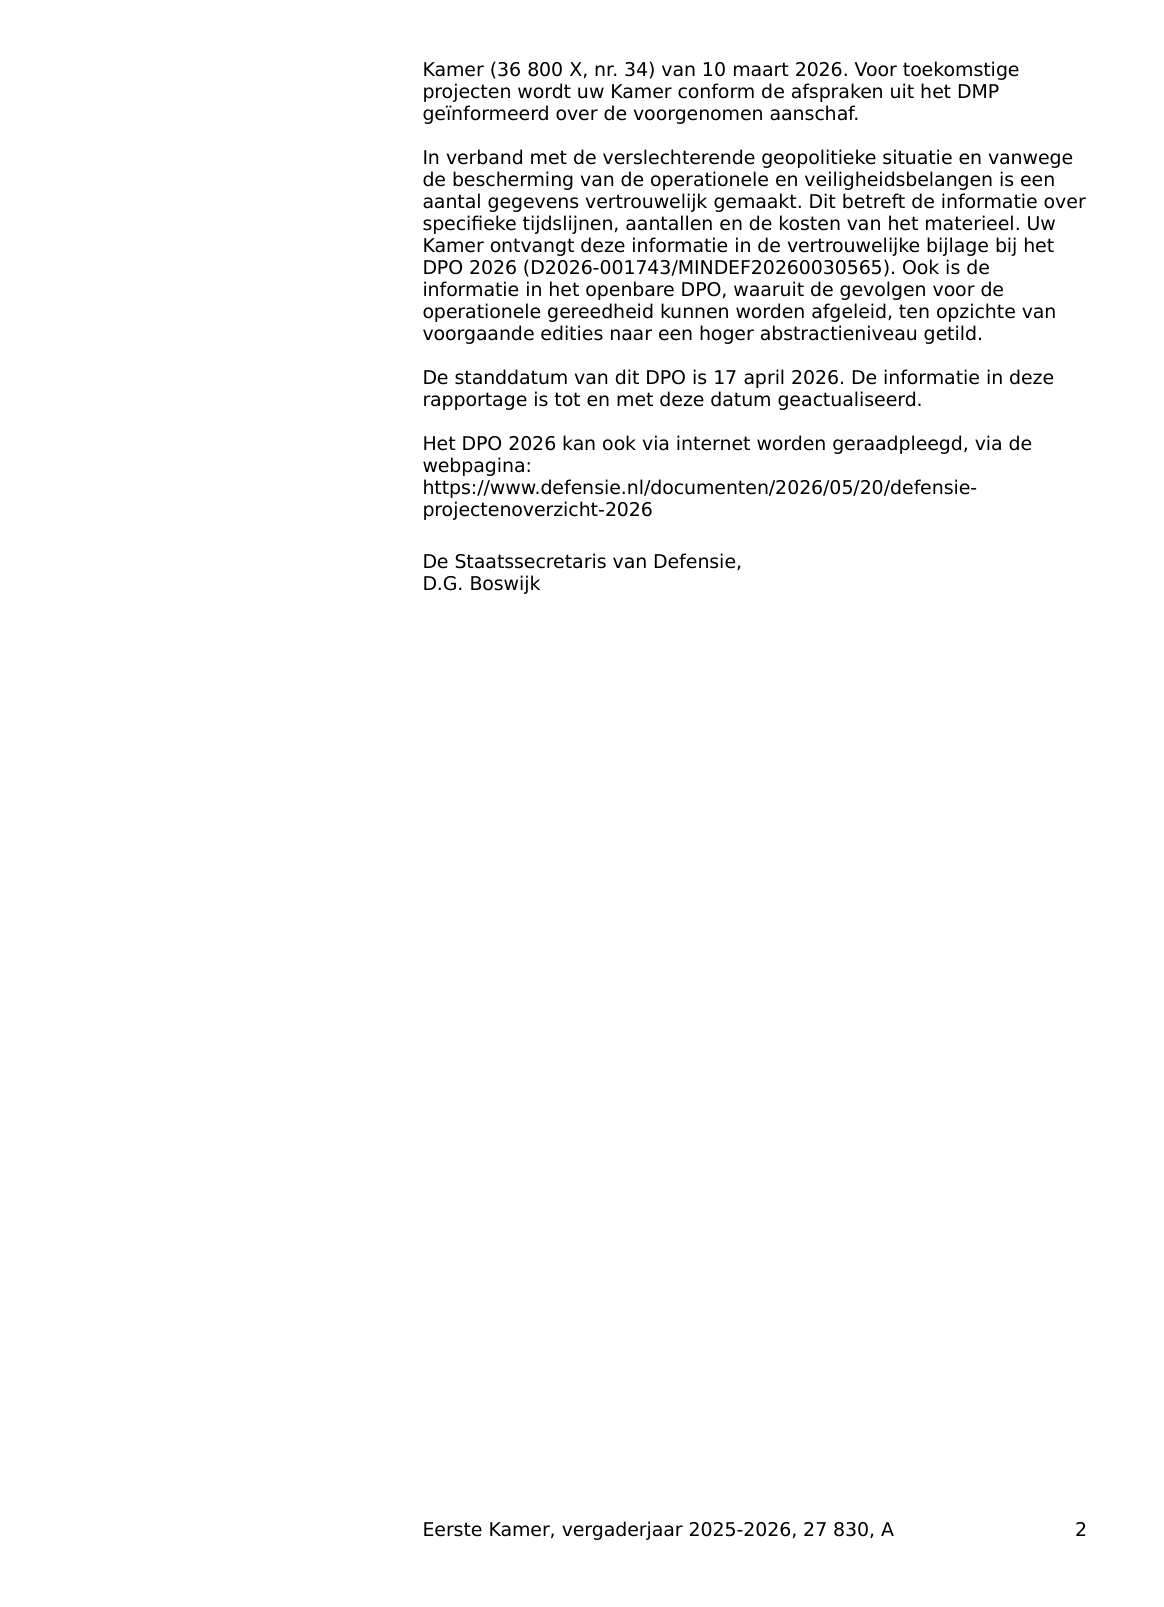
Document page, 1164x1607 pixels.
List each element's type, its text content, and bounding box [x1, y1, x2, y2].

text https://www.defensie.nl/documenten/2026/05/20/defensie-projectenoverzicht-2026 [422, 477, 1087, 521]
text De Staatssecretaris van Defensie, D.G. Boswijk [422, 551, 1087, 595]
text In verband met de verslechterende geopolitieke situatie en vanwege de bescherming van de operationele en veiligheidsbelangen is een aantal gegevens vertrouwelijk gemaakt. Dit betreft de informatie over specifieke tijdslijnen, aantallen en de kosten van het materieel. Uw Kamer ontvangt deze informatie in de vertrouwelijke bijlage bij het DPO 2026 (D2026-001743/MINDEF20260030565). Ook is de informatie in het openbare DPO, waaruit de gevolgen voor de operationele gereedheid kunnen worden afgeleid, ten opzichte van voorgaande edities naar een hoger abstractieniveau getild. [422, 147, 1087, 345]
text Kamer (36 800 X, nr. 34) van 10 maart 2026. Voor toekomstige projecten wordt uw Kamer conform de afspraken uit het DMP geïnformeerd over de voorgenomen aanschaf. [422, 59, 1087, 125]
text De standdatum van dit DPO is 17 april 2026. De informatie in deze rapportage is tot en met deze datum geactualiseerd. [422, 367, 1087, 411]
text Het DPO 2026 kan ook via internet worden geraadpleegd, via de webpagina: [422, 433, 1087, 477]
